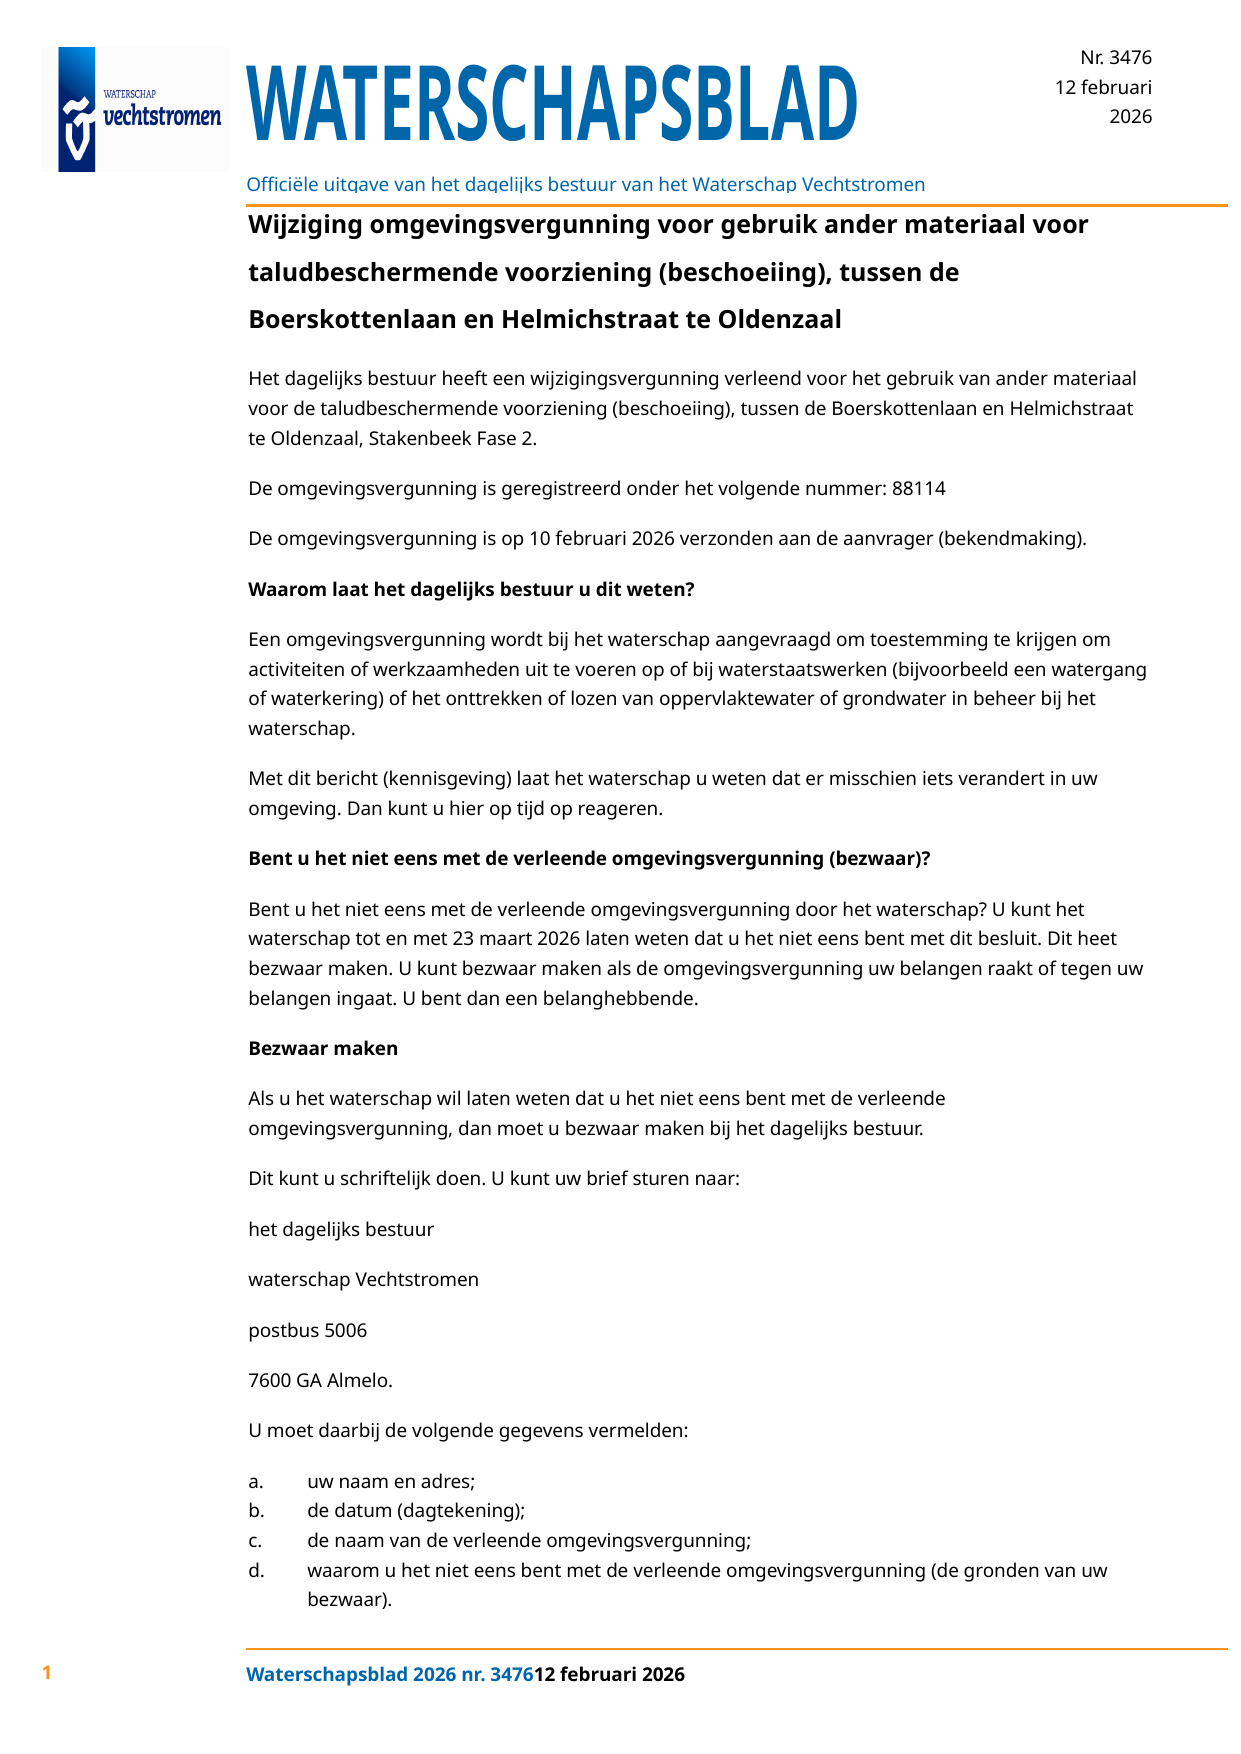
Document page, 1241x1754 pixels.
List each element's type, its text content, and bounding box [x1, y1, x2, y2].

text Wijziging omgevingsvergunning voor gebruik ander materiaal voor taludbeschermende voorziening (beschoeiing), tussen de Boerskottenlaan en Helmichstraat te Oldenzaal [248, 207, 1152, 336]
text Bezwaar maken [248, 1035, 1152, 1061]
text De omgevingsvergunning is geregistreerd onder het volgende nummer: 88114 [248, 475, 1152, 501]
list waarom u het niet eens bent met de verleende omgevingsvergunning (de gronden van uw bezwaar). [248, 1557, 1152, 1612]
list de datum (dagtekening); [248, 1498, 1152, 1523]
text Bent u het niet eens met de verleende omgevingsvergunning door het waterschap? U kunt het waterschap tot en met 23 maart 2026 laten weten dat u het niet eens bent met dit besluit. Dit heet bezwaar maken. U kunt bezwaar maken als de omgevingsvergunning uw belangen raakt of tegen uw belangen ingaat. U bent dan een belanghebbende. [248, 896, 1152, 1010]
text Een omgevingsvergunning wordt bij het waterschap aangevraagd om toestemming te krijgen om activiteiten of werkzaamheden uit te voeren op of bij waterstaatswerken (bijvoorbeeld een watergang of waterkering) of het onttrekken of lozen van oppervlaktewater of grondwater in beheer bij het waterschap. [248, 626, 1152, 741]
text Als u het waterschap wil laten weten dat u het niet eens bent met de verleende omgevingsvergunning, dan moet u bezwaar maken bij het dagelijks bestuur. [248, 1086, 1152, 1141]
picture [41, 47, 231, 172]
text U moet daarbij de volgende gegevens vermelden: [248, 1418, 1152, 1443]
text Het dagelijks bestuur heeft een wijzigingsvergunning verleend voor het gebruik van ander materiaal voor de taludbeschermende voorziening (beschoeiing), tussen de Boerskottenlaan en Helmichstraat te Oldenzaal, Stakenbeek Fase 2. [248, 366, 1152, 450]
text Bent u het niet eens met de verleende omgevingsvergunning (bezwaar)? [248, 846, 1152, 871]
list uw naam en adres; [248, 1468, 1152, 1494]
text Dit kunt u schriftelijk doen. U kunt uw brief sturen naar: [248, 1166, 1152, 1191]
text waterschap Vechtstromen [248, 1266, 1152, 1292]
text De omgevingsvergunning is op 10 februari 2026 verzonden aan de aanvrager (bekendmaking). [248, 526, 1152, 551]
text postbus 5006 [248, 1317, 1152, 1342]
text Waarom laat het dagelijks bestuur u dit weten? [248, 576, 1152, 602]
list de naam van de verleende omgevingsvergunning; [248, 1527, 1152, 1553]
text Met dit bericht (kennisgeving) laat het waterschap u weten dat er misschien iets verandert in uw omgeving. Dan kunt u hier op tijd op reageren. [248, 766, 1152, 821]
text 7600 GA Almelo. [248, 1367, 1152, 1393]
text het dagelijks bestuur [248, 1216, 1152, 1242]
